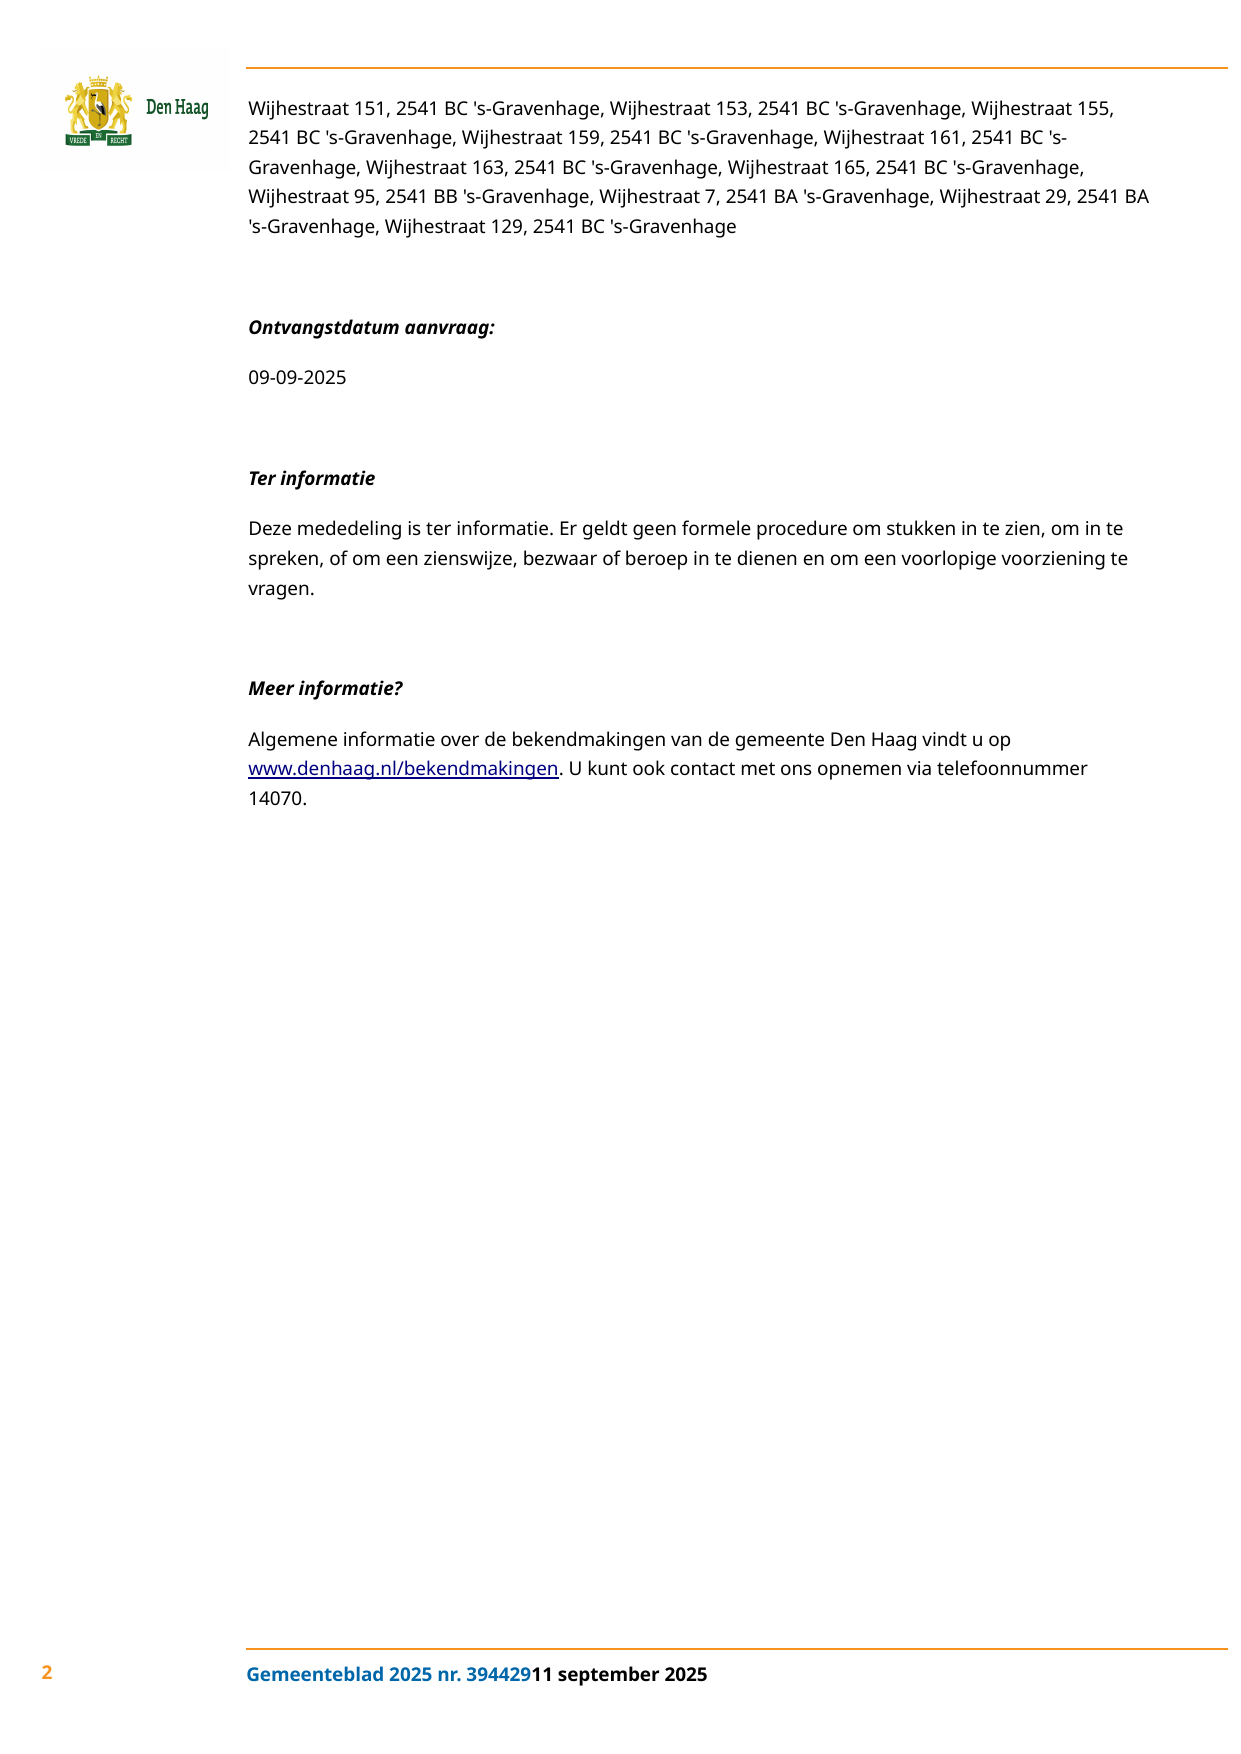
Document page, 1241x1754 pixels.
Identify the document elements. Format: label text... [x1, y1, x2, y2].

text Meer informatie? [248, 676, 1152, 701]
text Wijhestraat 151, 2541 BC 's-Gravenhage, Wijhestraat 153, 2541 BC 's-Gravenhage, Wijhestraat 155, 2541 BC 's-Gravenhage, Wijhestraat 159, 2541 BC 's-Gravenhage, Wijhestraat 161, 2541 BC 's-Gravenhage, Wijhestraat 163, 2541 BC 's-Gravenhage, Wijhestraat 165, 2541 BC 's-Gravenhage, Wijhestraat 95, 2541 BB 's-Gravenhage, Wijhestraat 7, 2541 BA 's-Gravenhage, Wijhestraat 29, 2541 BA 's-Gravenhage, Wijhestraat 129, 2541 BC 's-Gravenhage [248, 95, 1152, 239]
text 09-09-2025 [248, 364, 1152, 390]
text Ter informatie [248, 465, 1152, 491]
text Deze mededeling is ter informatie. Er geldt geen formele procedure om stukken in te zien, om in te spreken, of om een zienswijze, bezwaar of beroep in te dienen en om een voorlopige voorziening te vragen. [248, 516, 1152, 601]
picture [41, 47, 231, 172]
text Algemene informatie over de bekendmakingen van de gemeente Den Haag vindt u op www.denhaag.nl/bekendmakingen. U kunt ook contact met ons opnemen via telefoonnummer 14070. [248, 726, 1152, 811]
text Ontvangstdatum aanvraag: [248, 314, 1152, 340]
